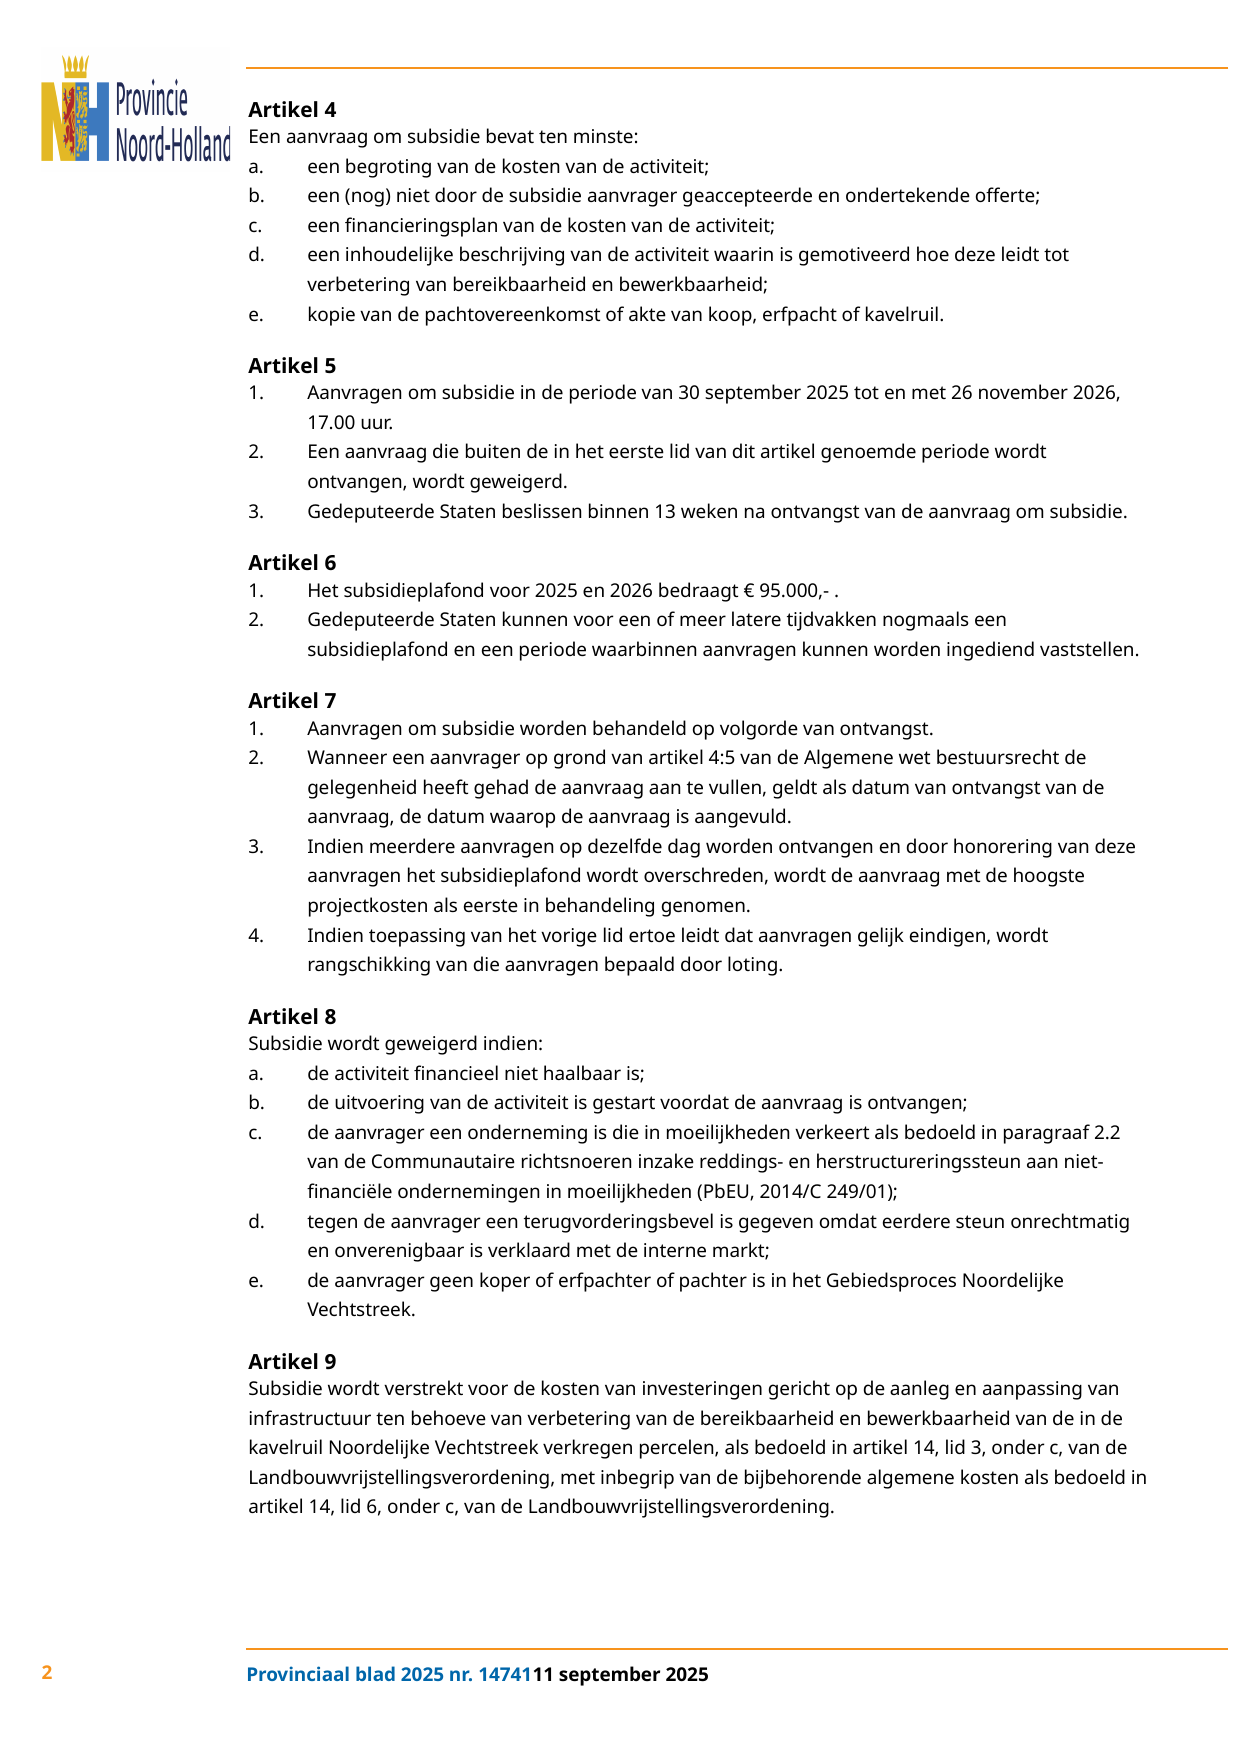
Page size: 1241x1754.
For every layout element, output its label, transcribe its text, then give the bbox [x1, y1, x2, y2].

text Artikel 5 [248, 351, 1152, 379]
list Wanneer een aanvrager op grond van artikel 4:5 van de Algemene wet bestuursrecht de gelegenheid heeft gehad de aanvraag aan te vullen, geldt als datum van ontvangst van de aanvraag, de datum waarop de aanvraag is aangevuld. [248, 744, 1152, 829]
text Een aanvraag om subsidie bevat ten minste: [248, 123, 1152, 149]
text Artikel 8 [248, 1002, 1152, 1030]
list een (nog) niet door de subsidie aanvrager geaccepteerde en ondertekende offerte; [248, 182, 1152, 208]
text Artikel 9 [248, 1347, 1152, 1375]
list de aanvrager geen koper of erfpachter of pachter is in het Gebiedsproces Noordelijke Vechtstreek. [248, 1267, 1152, 1322]
list Aanvragen om subsidie in de periode van 30 september 2025 tot en met 26 november 2026, 17.00 uur. [248, 379, 1152, 435]
list Indien toepassing van het vorige lid ertoe leidt dat aanvragen gelijk eindigen, wordt rangschikking van die aanvragen bepaald door loting. [248, 922, 1152, 977]
list tegen de aanvrager een terugvorderingsbevel is gegeven omdat eerdere steun onrechtmatig en onverenigbaar is verklaard met de interne markt; [248, 1208, 1152, 1263]
list de uitvoering van de activiteit is gestart voordat de aanvraag is ontvangen; [248, 1089, 1152, 1115]
text Artikel 6 [248, 548, 1152, 577]
list Indien meerdere aanvragen op dezelfde dag worden ontvangen en door honorering van deze aanvragen het subsidieplafond wordt overschreden, wordt de aanvraag met de hoogste projectkosten als eerste in behandeling genomen. [248, 833, 1152, 918]
list kopie van de pachtovereenkomst of akte van koop, erfpacht of kavelruil. [248, 301, 1152, 326]
list de activiteit financieel niet haalbaar is; [248, 1060, 1152, 1086]
text Artikel 4 [248, 95, 1152, 123]
text Subsidie wordt geweigerd indien: [248, 1030, 1152, 1056]
list Een aanvraag die buiten de in het eerste lid van dit artikel genoemde periode wordt ontvangen, wordt geweigerd. [248, 439, 1152, 494]
list een inhoudelijke beschrijving van de activiteit waarin is gemotiveerd hoe deze leidt tot verbetering van bereikbaarheid en bewerkbaarheid; [248, 242, 1152, 297]
list de aanvrager een onderneming is die in moeilijkheden verkeert als bedoeld in paragraaf 2.2 van de Communautaire richtsnoeren inzake reddings- en herstructureringssteun aan niet-financiële ondernemingen in moeilijkheden (PbEU, 2014/C 249/01); [248, 1119, 1152, 1204]
list een financieringsplan van de kosten van de activiteit; [248, 212, 1152, 238]
picture [41, 47, 231, 172]
text Artikel 7 [248, 686, 1152, 715]
list een begroting van de kosten van de activiteit; [248, 153, 1152, 178]
list Het subsidieplafond voor 2025 en 2026 bedraagt € 95.000,- . [248, 577, 1152, 602]
text Subsidie wordt verstrekt voor de kosten van investeringen gericht op de aanleg en aanpassing van infrastructuur ten behoeve van verbetering van de bereikbaarheid en bewerkbaarheid van de in de kavelruil Noordelijke Vechtstreek verkregen percelen, als bedoeld in artikel 14, lid 3, onder c, van de Landbouwvrijstellingsverordening, met inbegrip van de bijbehorende algemene kosten als bedoeld in artikel 14, lid 6, onder c, van de Landbouwvrijstellingsverordening. [248, 1375, 1152, 1519]
list Gedeputeerde Staten beslissen binnen 13 weken na ontvangst van de aanvraag om subsidie. [248, 498, 1152, 524]
list Gedeputeerde Staten kunnen voor een of meer latere tijdvakken nogmaals een subsidieplafond en een periode waarbinnen aanvragen kunnen worden ingediend vaststellen. [248, 606, 1152, 662]
list Aanvragen om subsidie worden behandeld op volgorde van ontvangst. [248, 715, 1152, 741]
